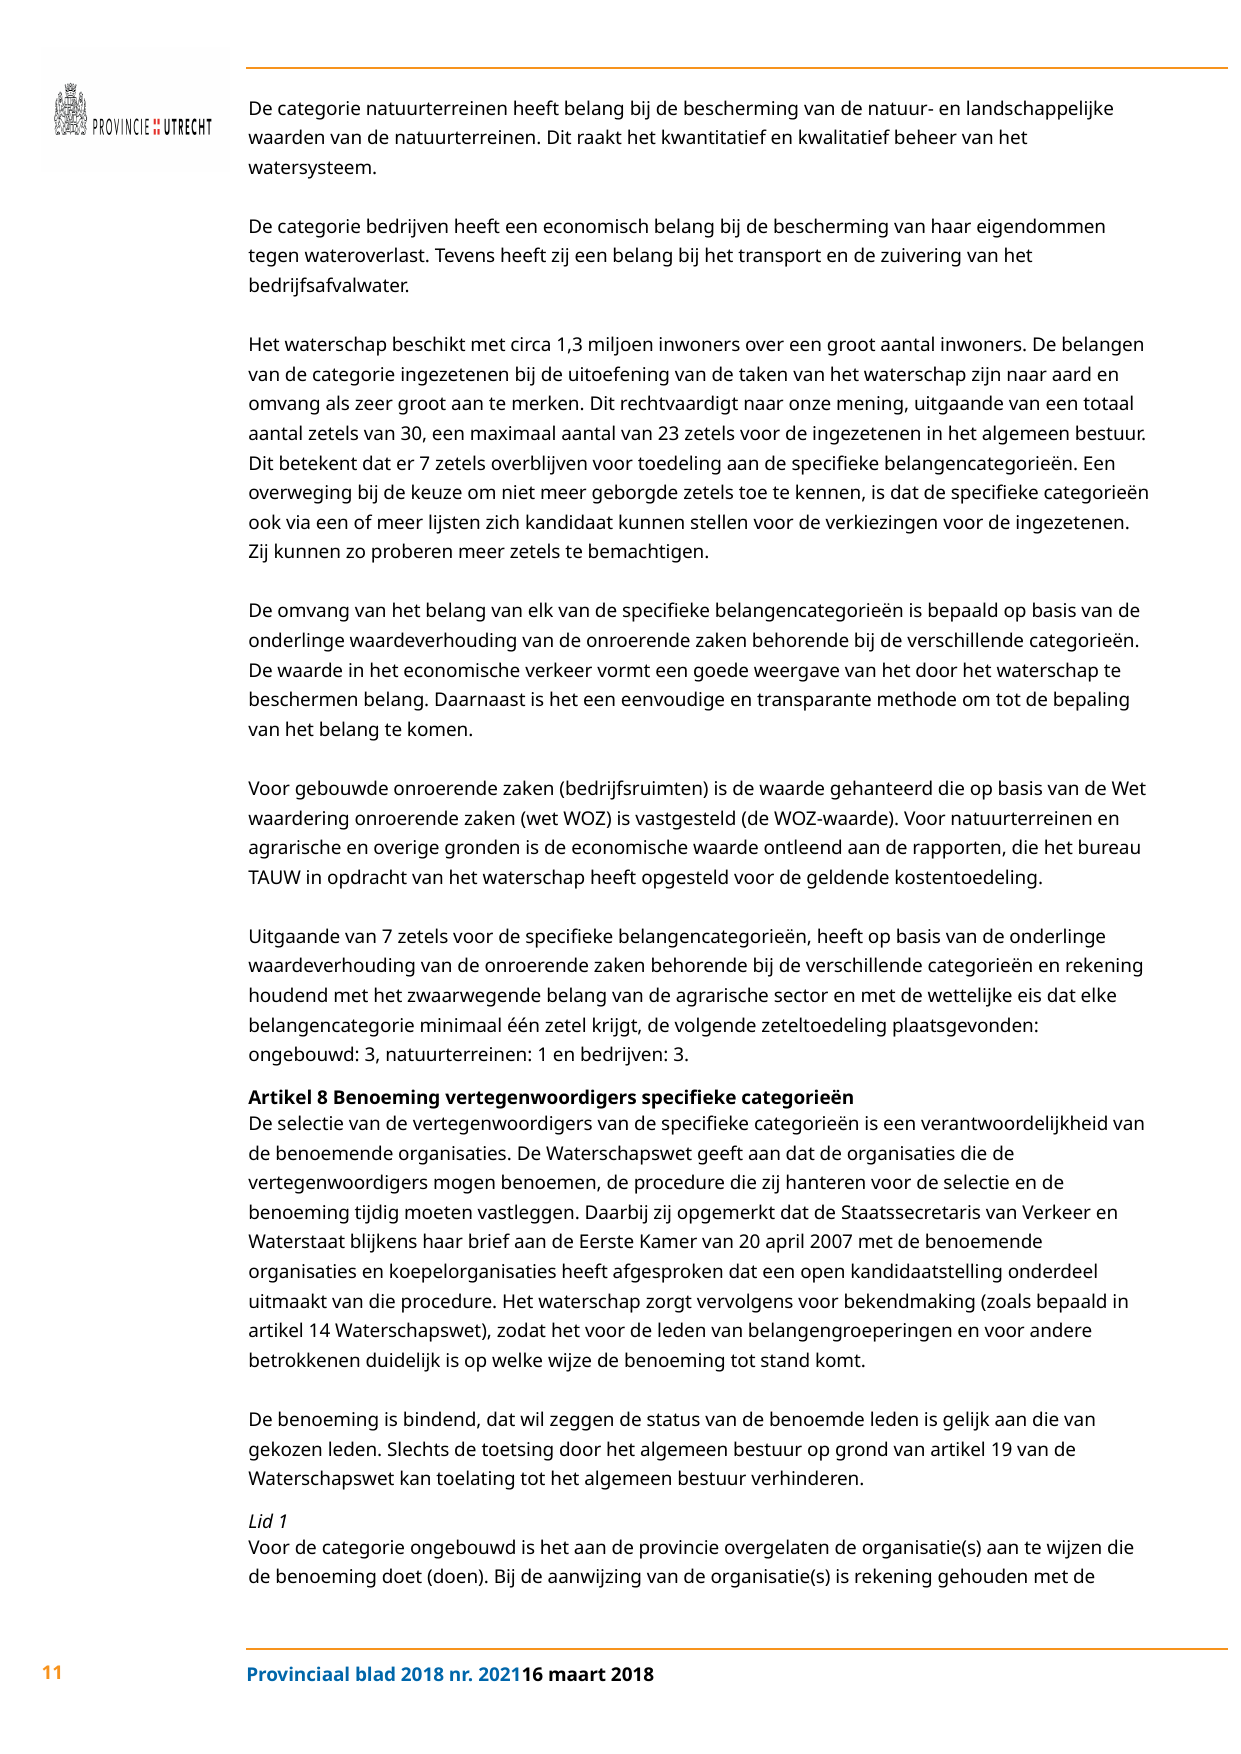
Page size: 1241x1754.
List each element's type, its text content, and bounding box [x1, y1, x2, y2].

text Uitgaande van 7 zetels voor de specifieke belangencategorieën, heeft op basis van de onderlinge waardeverhouding van de onroerende zaken behorende bij de verschillende categorieën en rekening houdend met het zwaarwegende belang van de agrarische sector en met de wettelijke eis dat elke belangencategorie minimaal één zetel krijgt, de volgende zeteltoedeling plaatsgevonden: ongebouwd: 3, natuurterreinen: 1 en bedrijven: 3. [248, 923, 1152, 1067]
text De categorie bedrijven heeft een economisch belang bij de bescherming van haar eigendommen tegen wateroverlast. Tevens heeft zij een belang bij het transport en de zuivering van het bedrijfsafvalwater. [248, 213, 1152, 298]
text De omvang van het belang van elk van de specifieke belangencategorieën is bepaald op basis van de onderlinge waardeverhouding van de onroerende zaken behorende bij de verschillende categorieën. De waarde in het economische verkeer vormt een goede weergave van het door het waterschap te beschermen belang. Daarnaast is het een eenvoudige en transparante methode om tot de bepaling van het belang te komen. [248, 598, 1152, 742]
text De benoeming is bindend, dat wil zeggen de status van de benoemde leden is gelijk aan die van gekozen leden. Slechts de toetsing door het algemeen bestuur op grond van artikel 19 van de Waterschapswet kan toelating tot het algemeen bestuur verhinderen. [248, 1406, 1152, 1491]
text De selectie van de vertegenwoordigers van de specifieke categorieën is een verantwoordelijkheid van de benoemende organisaties. De Waterschapswet geeft aan dat de organisaties die de vertegenwoordigers mogen benoemen, de procedure die zij hanteren voor de selectie en de benoeming tijdig moeten vastleggen. Daarbij zij opgemerkt dat de Staatssecretaris van Verkeer en Waterstaat blijkens haar brief aan de Eerste Kamer van 20 april 2007 met de benoemende organisaties en koepelorganisaties heeft afgesproken dat een open kandidaatstelling onderdeel uitmaakt van die procedure. Het waterschap zorgt vervolgens voor bekendmaking (zoals bepaald in artikel 14 Waterschapswet), zodat het voor de leden van belangengroeperingen en voor andere betrokkenen duidelijk is op welke wijze de benoeming tot stand komt. [248, 1110, 1152, 1373]
text Lid 1 [248, 1508, 1152, 1534]
text Het waterschap beschikt met circa 1,3 miljoen inwoners over een groot aantal inwoners. De belangen van de categorie ingezetenen bij de uitoefening van de taken van het waterschap zijn naar aard en omvang als zeer groot aan te merken. Dit rechtvaardigt naar onze mening, uitgaande van een totaal aantal zetels van 30, een maximaal aantal van 23 zetels voor de ingezetenen in het algemeen bestuur. Dit betekent dat er 7 zetels overblijven voor toedeling aan de specifieke belangencategorieën. Een overweging bij de keuze om niet meer geborgde zetels toe te kennen, is dat de specifieke categorieën ook via een of meer lijsten zich kandidaat kunnen stellen voor de verkiezingen voor de ingezetenen. Zij kunnen zo proberen meer zetels te bemachtigen. [248, 331, 1152, 564]
text De categorie natuurterreinen heeft belang bij de bescherming van de natuur- en landschappelijke waarden van de natuurterreinen. Dit raakt het kwantitatief en kwalitatief beheer van het watersysteem. [248, 95, 1152, 180]
text Voor de categorie ongebouwd is het aan de provincie overgelaten de organisatie(s) aan te wijzen die de benoeming doet (doen). Bij de aanwijzing van de organisatie(s) is rekening gehouden met de [248, 1534, 1152, 1589]
text Artikel 8 Benoeming vertegenwoordigers specifieke categorieën [248, 1084, 1152, 1110]
picture [41, 47, 231, 172]
text Voor gebouwde onroerende zaken (bedrijfsruimten) is de waarde gehanteerd die op basis van de Wet waardering onroerende zaken (wet WOZ) is vastgesteld (de WOZ-waarde). Voor natuurterreinen en agrarische en overige gronden is de economische waarde ontleend aan de rapporten, die het bureau TAUW in opdracht van het waterschap heeft opgesteld voor de geldende kostentoedeling. [248, 775, 1152, 890]
